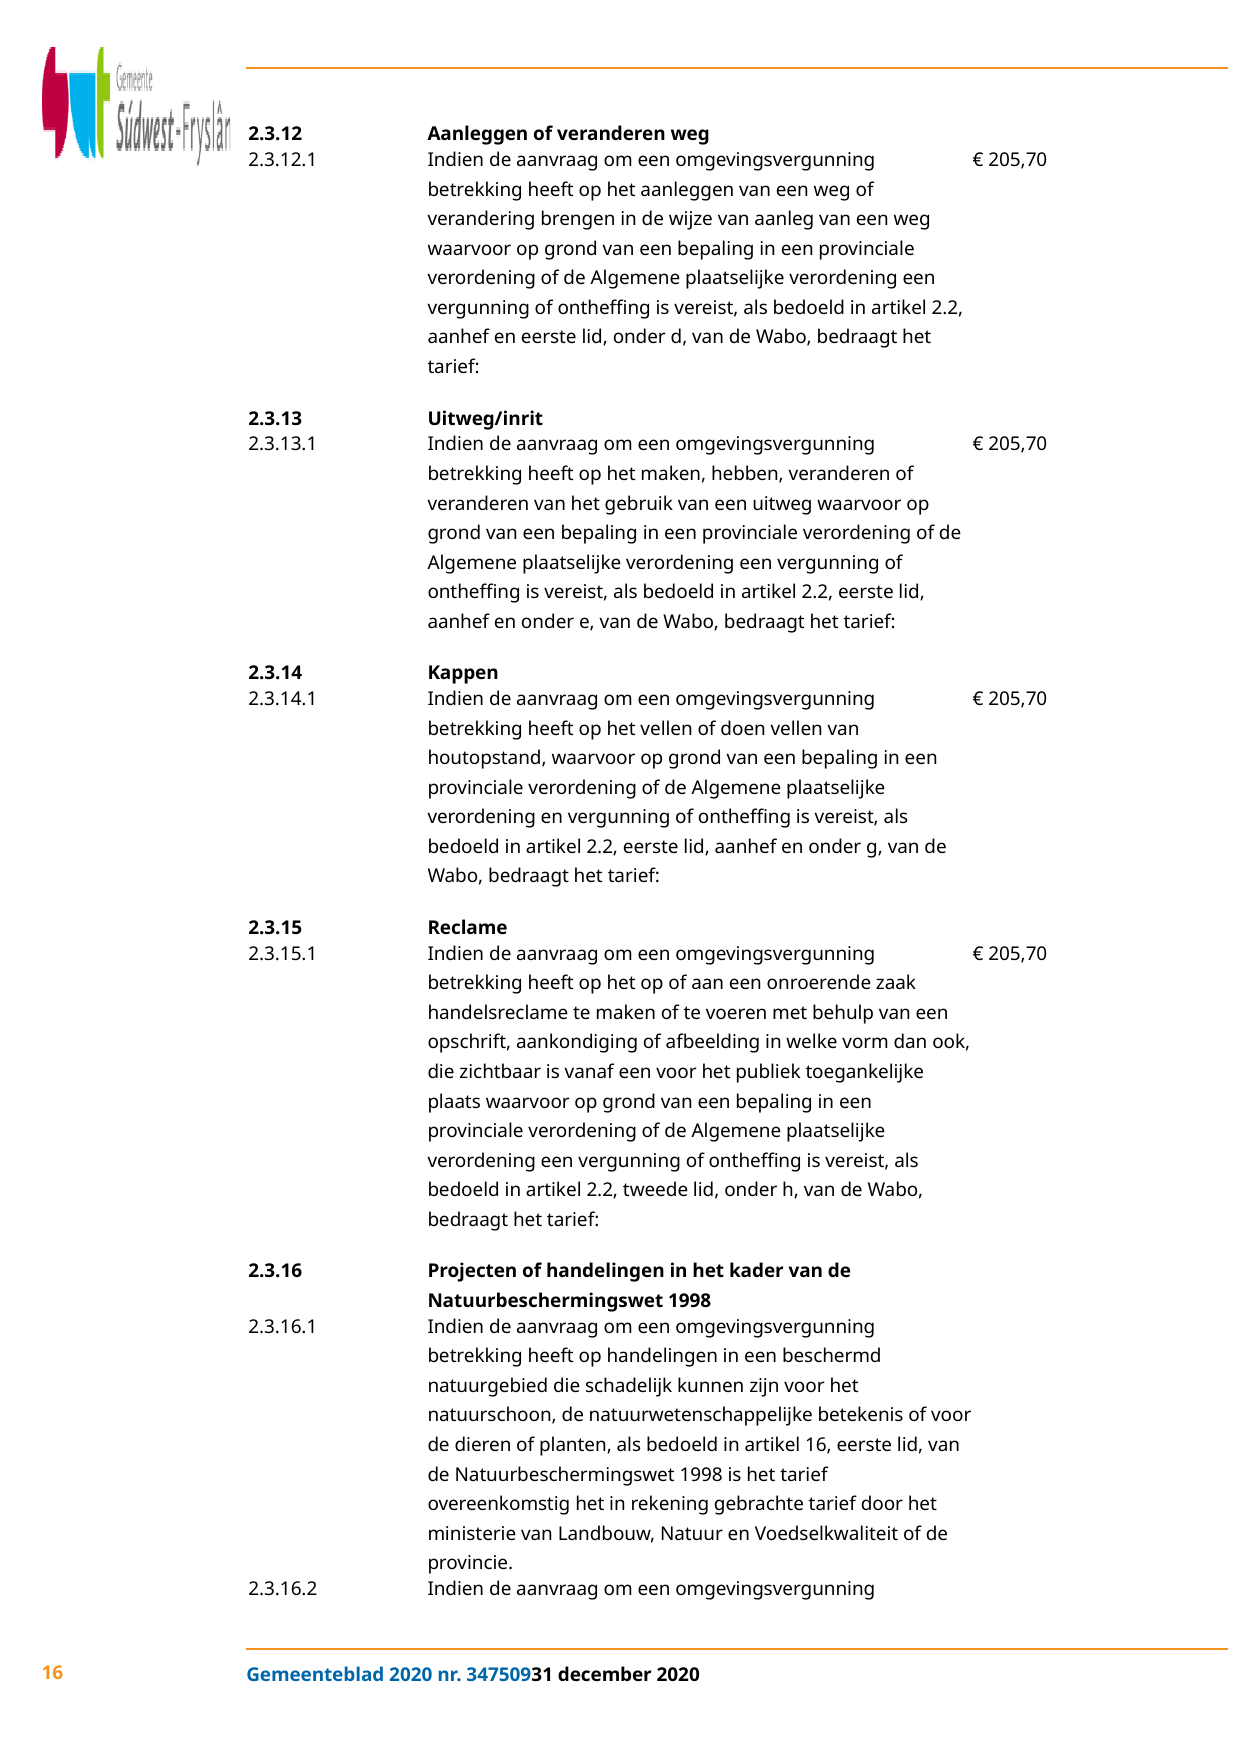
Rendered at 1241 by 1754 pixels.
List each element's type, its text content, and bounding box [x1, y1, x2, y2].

table_cell [973, 1232, 1152, 1258]
table_cell Aanleggen of veranderen weg [427, 121, 972, 146]
table_cell [973, 1575, 1152, 1601]
table_cell [973, 121, 1152, 146]
table_cell Reclame [427, 914, 972, 940]
table_cell [427, 634, 972, 659]
table_cell € 205,70 [973, 685, 1152, 888]
table_cell [973, 1258, 1152, 1313]
table_cell 2.3.15.1 [248, 940, 427, 1232]
table_cell [248, 889, 427, 914]
table_cell Uitweg/inrit [427, 405, 972, 431]
table_cell Projecten of handelingen in het kader van de Natuurbeschermingswet 1998 [427, 1258, 972, 1313]
table_cell [973, 914, 1152, 940]
table_cell [248, 379, 427, 405]
table_cell Indien de aanvraag om een omgevingsvergunning betrekking heeft op het vellen of doen vellen van houtopstand, waarvoor op grond van een bepaling in een provinciale verordening of de Algemene plaatselijke verordening en vergunning of ontheffing is vereist, als bedoeld in artikel 2.2, eerste lid, aanhef en onder g, van de Wabo, bedraagt het tarief: [427, 685, 972, 888]
table_cell € 205,70 [973, 940, 1152, 1232]
table_cell [427, 889, 972, 914]
table_cell [973, 379, 1152, 405]
table_cell 2.3.12 [248, 121, 427, 146]
table_cell [427, 95, 972, 121]
table_cell € 205,70 [973, 146, 1152, 379]
table_cell 2.3.16.2 [248, 1575, 427, 1601]
table_cell 2.3.16 [248, 1258, 427, 1313]
table_cell [973, 634, 1152, 659]
picture [41, 47, 231, 172]
table_cell Indien de aanvraag om een omgevingsvergunning betrekking heeft op het maken, hebben, veranderen of veranderen van het gebruik van een uitweg waarvoor op grond van een bepaling in een provinciale verordening of de Algemene plaatselijke verordening een vergunning of ontheffing is vereist, als bedoeld in artikel 2.2, eerste lid, aanhef en onder e, van de Wabo, bedraagt het tarief: [427, 431, 972, 634]
table_cell [973, 1313, 1152, 1575]
table_cell [248, 634, 427, 659]
table_cell Indien de aanvraag om een omgevingsvergunning betrekking heeft op het aanleggen van een weg of verandering brengen in de wijze van aanleg van een weg waarvoor op grond van een bepaling in een provinciale verordening of de Algemene plaatselijke verordening een vergunning of ontheffing is vereist, als bedoeld in artikel 2.2, aanhef en eerste lid, onder d, van de Wabo, bedraagt het tarief: [427, 146, 972, 379]
table_cell Kappen [427, 660, 972, 685]
table_cell [973, 660, 1152, 685]
table_cell [427, 379, 972, 405]
table_cell € 205,70 [973, 431, 1152, 634]
table_cell 2.3.16.1 [248, 1313, 427, 1575]
table_cell Indien de aanvraag om een omgevingsvergunning [427, 1575, 972, 1601]
table_cell 2.3.14.1 [248, 685, 427, 888]
table_cell 2.3.14 [248, 660, 427, 685]
table_cell [248, 1232, 427, 1258]
table_cell [248, 95, 427, 121]
table_cell 2.3.15 [248, 914, 427, 940]
table_cell Indien de aanvraag om een omgevingsvergunning betrekking heeft op handelingen in een beschermd natuurgebied die schadelijk kunnen zijn voor het natuurschoon, de natuurwetenschappelijke betekenis of voor de dieren of planten, als bedoeld in artikel 16, eerste lid, van de Natuurbeschermingswet 1998 is het tarief overeenkomstig het in rekening gebrachte tarief door het ministerie van Landbouw, Natuur en Voedselkwaliteit of de provincie. [427, 1313, 972, 1575]
table_cell 2.3.13.1 [248, 431, 427, 634]
table_cell 2.3.12.1 [248, 146, 427, 379]
table_cell [973, 889, 1152, 914]
table_cell [973, 405, 1152, 431]
table_cell [973, 95, 1152, 121]
table_cell Indien de aanvraag om een omgevingsvergunning betrekking heeft op het op of aan een onroerende zaak handelsreclame te maken of te voeren met behulp van een opschrift, aankondiging of afbeelding in welke vorm dan ook, die zichtbaar is vanaf een voor het publiek toegankelijke plaats waarvoor op grond van een bepaling in een provinciale verordening of de Algemene plaatselijke verordening een vergunning of ontheffing is vereist, als bedoeld in artikel 2.2, tweede lid, onder h, van de Wabo, bedraagt het tarief: [427, 940, 972, 1232]
table_cell [427, 1232, 972, 1258]
table_cell 2.3.13 [248, 405, 427, 431]
